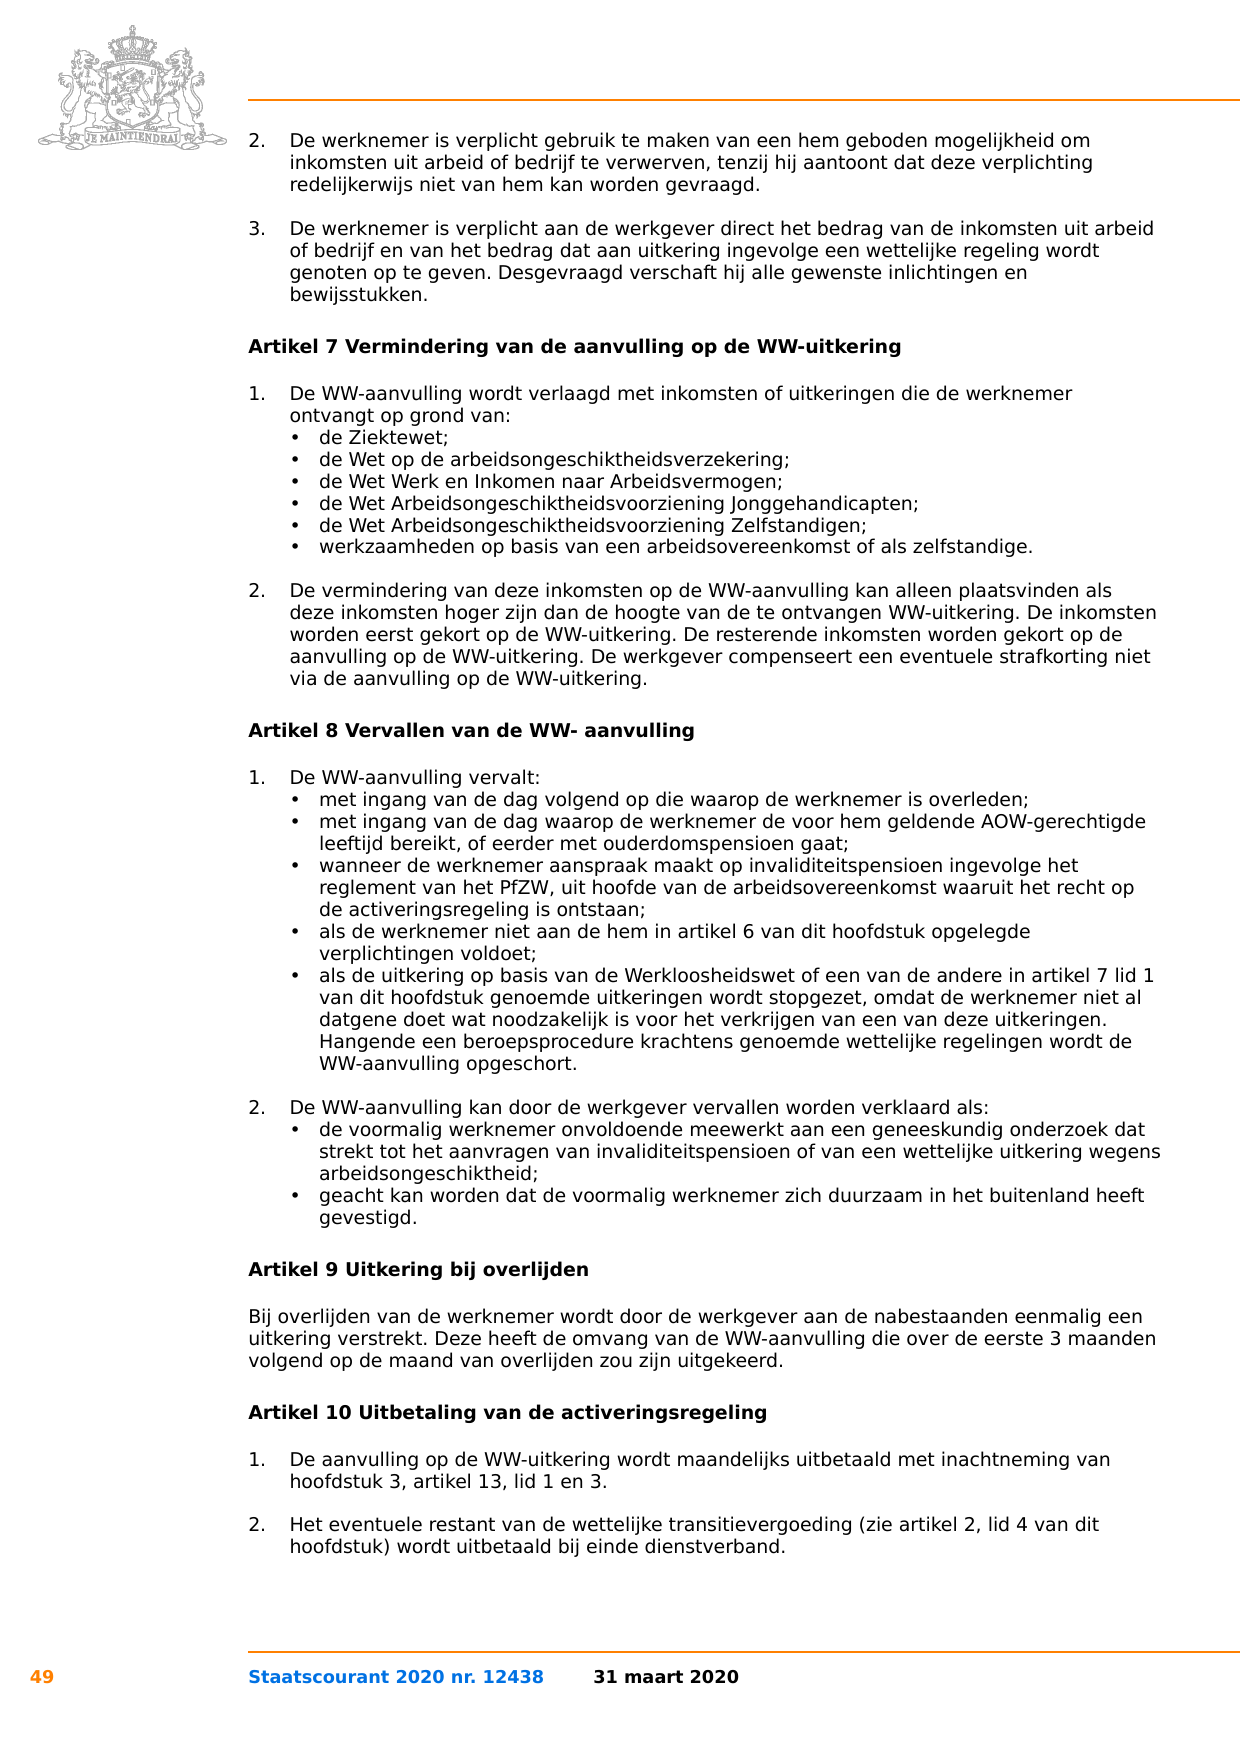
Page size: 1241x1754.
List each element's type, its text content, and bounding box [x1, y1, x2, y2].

text 1. De WW-aanvulling vervalt: [248, 767, 1163, 789]
text • de Wet Werk en Inkomen naar Arbeidsvermogen; [289, 471, 1163, 492]
text 1. De aanvulling op de WW-uitkering wordt maandelijks uitbetaald met inachtneming van hoofdstuk 3, artikel 13, lid 1 en 3. [248, 1448, 1163, 1492]
subtitle Artikel 7 Vermindering van de aanvulling op de WW-uitkering [248, 336, 1163, 358]
text • wanneer de werknemer aanspraak maakt op invaliditeitspensioen ingevolge het reglement van het PfZW, uit hoofde van de arbeidsovereenkomst waaruit het recht op de activeringsregeling is ontstaan; [289, 855, 1163, 921]
text • de Ziektewet; [289, 427, 1163, 448]
subtitle Artikel 8 Vervallen van de WW- aanvulling [248, 720, 1163, 742]
text • de voormalig werknemer onvoldoende meewerkt aan een geneeskundig onderzoek dat strekt tot het aanvragen van invaliditeitspensioen of van een wettelijke uitkering wegens arbeidsongeschiktheid; [289, 1119, 1163, 1185]
text 2. De WW-aanvulling kan door de werkgever vervallen worden verklaard als: [248, 1097, 1163, 1119]
text • met ingang van de dag volgend op die waarop de werknemer is overleden; [289, 789, 1163, 811]
picture [38, 25, 227, 150]
text 2. Het eventuele restant van de wettelijke transitievergoeding (zie artikel 2, lid 4 van dit hoofdstuk) wordt uitbetaald bij einde dienstverband. [248, 1514, 1163, 1558]
text 3. De werknemer is verplicht aan de werkgever direct het bedrag van de inkomsten uit arbeid of bedrijf en van het bedrag dat aan uitkering ingevolge een wettelijke regeling wordt genoten op te geven. Desgevraagd verschaft hij alle gewenste inlichtingen en bewijsstukken. [248, 218, 1163, 306]
text • de Wet op de arbeidsongeschiktheidsverzekering; [289, 448, 1163, 471]
text 2. De werknemer is verplicht gebruik te maken van een hem geboden mogelijkheid om inkomsten uit arbeid of bedrijf te verwerven, tenzij hij aantoont dat deze verplichting redelijkerwijs niet van hem kan worden gevraagd. [248, 130, 1163, 196]
text • als de uitkering op basis van de Werkloosheidswet of een van de andere in artikel 7 lid 1 van dit hoofdstuk genoemde uitkeringen wordt stopgezet, omdat de werknemer niet al datgene doet wat noodzakelijk is voor het verkrijgen van een van deze uitkeringen. Hangende een beroepsprocedure krachtens genoemde wettelijke regelingen wordt de WW-aanvulling opgeschort. [289, 965, 1163, 1075]
text Bij overlijden van de werknemer wordt door de werkgever aan de nabestaanden eenmalig een uitkering verstrekt. Deze heeft de omvang van de WW-aanvulling die over de eerste 3 maanden volgend op de maand van overlijden zou zijn uitgekeerd. [248, 1306, 1163, 1372]
subtitle Artikel 9 Uitkering bij overlijden [248, 1259, 1163, 1281]
text 2. De vermindering van deze inkomsten op de WW-aanvulling kan alleen plaatsvinden als deze inkomsten hoger zijn dan de hoogte van de te ontvangen WW-uitkering. De inkomsten worden eerst gekort op de WW-uitkering. De resterende inkomsten worden gekort op de aanvulling op de WW-uitkering. De werkgever compenseert een eventuele strafkorting niet via de aanvulling op de WW-uitkering. [248, 580, 1163, 690]
text 1. De WW-aanvulling wordt verlaagd met inkomsten of uitkeringen die de werknemer ontvangt op grond van: [248, 383, 1163, 427]
text • als de werknemer niet aan de hem in artikel 6 van dit hoofdstuk opgelegde verplichtingen voldoet; [289, 921, 1163, 965]
text • met ingang van de dag waarop de werknemer de voor hem geldende AOW-gerechtigde leeftijd bereikt, of eerder met ouderdomspensioen gaat; [289, 811, 1163, 855]
text • de Wet Arbeidsongeschiktheidsvoorziening Zelfstandigen; [289, 514, 1163, 536]
subtitle Artikel 10 Uitbetaling van de activeringsregeling [248, 1402, 1163, 1423]
text • werkzaamheden op basis van een arbeidsovereenkomst of als zelfstandige. [289, 536, 1163, 558]
text • de Wet Arbeidsongeschiktheidsvoorziening Jonggehandicapten; [289, 492, 1163, 514]
text • geacht kan worden dat de voormalig werknemer zich duurzaam in het buitenland heeft gevestigd. [289, 1185, 1163, 1229]
